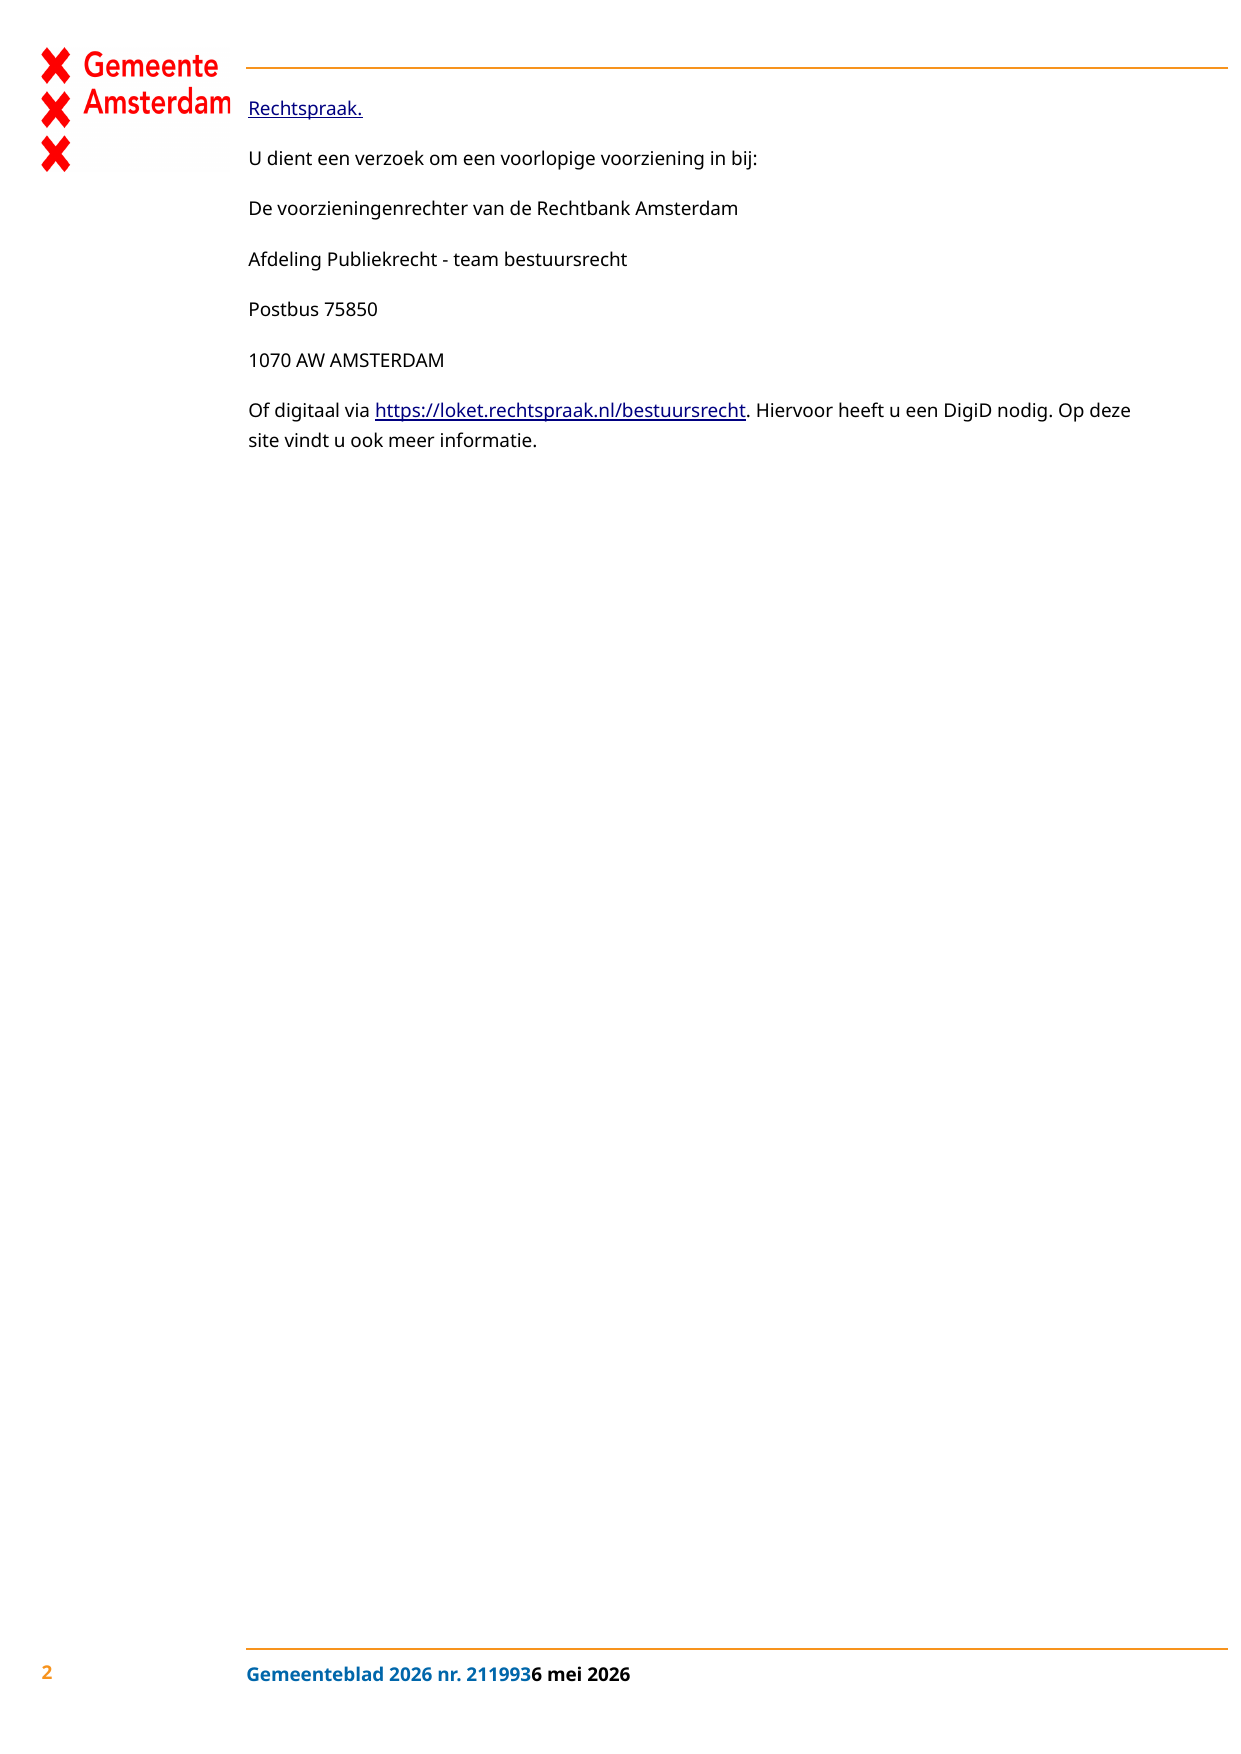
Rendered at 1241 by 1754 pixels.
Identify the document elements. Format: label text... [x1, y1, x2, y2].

text U dient een verzoek om een voorlopige voorziening in bij: [248, 145, 1152, 171]
text De voorzieningenrechter van de Rechtbank Amsterdam [248, 196, 1152, 221]
text Rechtspraak. [248, 95, 1152, 121]
text Of digitaal via https://loket.rechtspraak.nl/bestuursrecht. Hiervoor heeft u een DigiD nodig. Op deze site vindt u ook meer informatie. [248, 397, 1152, 453]
picture [41, 47, 231, 172]
text Postbus 75850 [248, 296, 1152, 322]
text Afdeling Publiekrecht - team bestuursrecht [248, 246, 1152, 272]
text 1070 AW AMSTERDAM [248, 347, 1152, 373]
